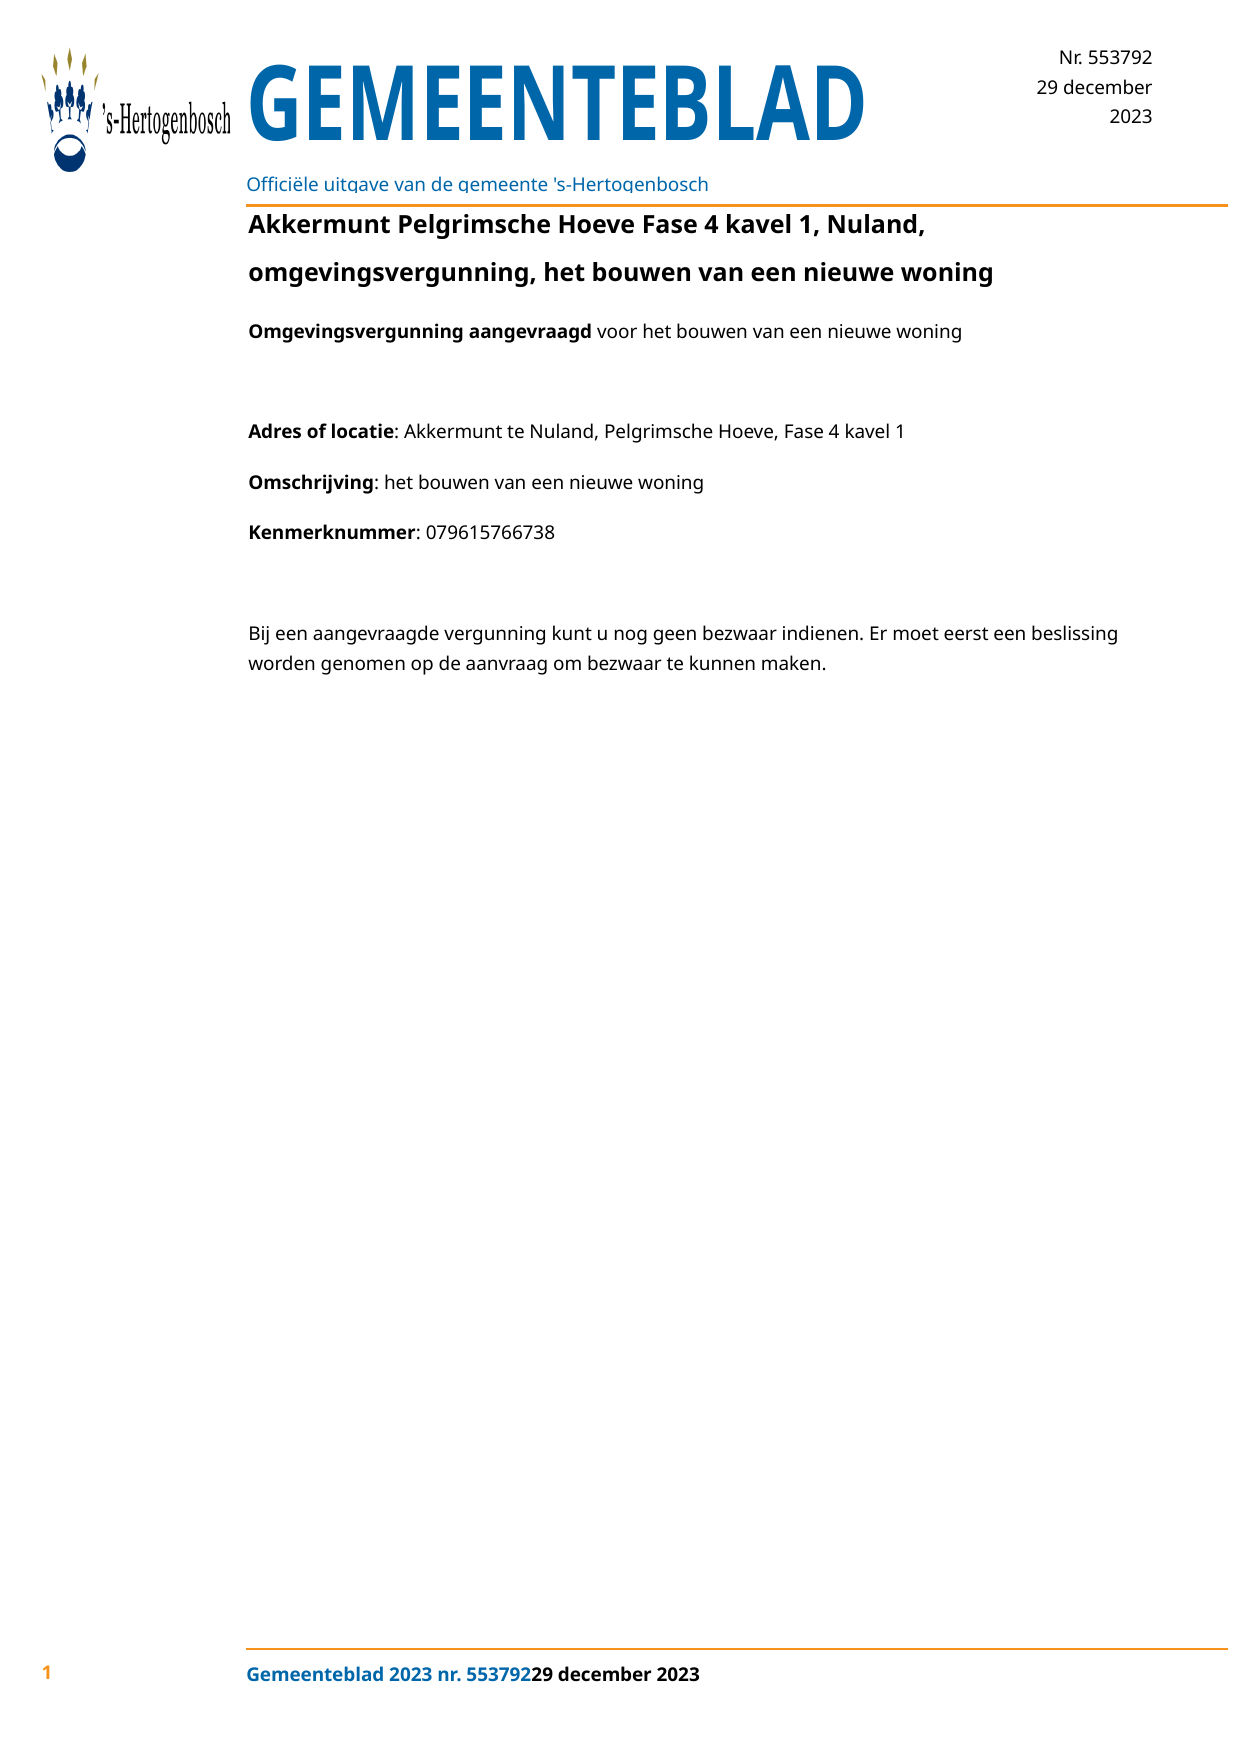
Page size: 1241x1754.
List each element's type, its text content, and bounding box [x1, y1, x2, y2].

text Akkermunt Pelgrimsche Hoeve Fase 4 kavel 1, Nuland, omgevingsvergunning, het bouwen van een nieuwe woning [248, 207, 1152, 288]
text Kenmerknummer: 079615766738 [248, 519, 1152, 545]
text Omschrijving: het bouwen van een nieuwe woning [248, 469, 1152, 495]
text Omgevingsvergunning aangevraagd voor het bouwen van een nieuwe woning [248, 318, 1152, 344]
text Adres of locatie: Akkermunt te Nuland, Pelgrimsche Hoeve, Fase 4 kavel 1 [248, 419, 1152, 444]
picture [41, 47, 231, 172]
text Bij een aangevraagde vergunning kunt u nog geen bezwaar indienen. Er moet eerst een beslissing worden genomen op de aanvraag om bezwaar te kunnen maken. [248, 620, 1152, 676]
